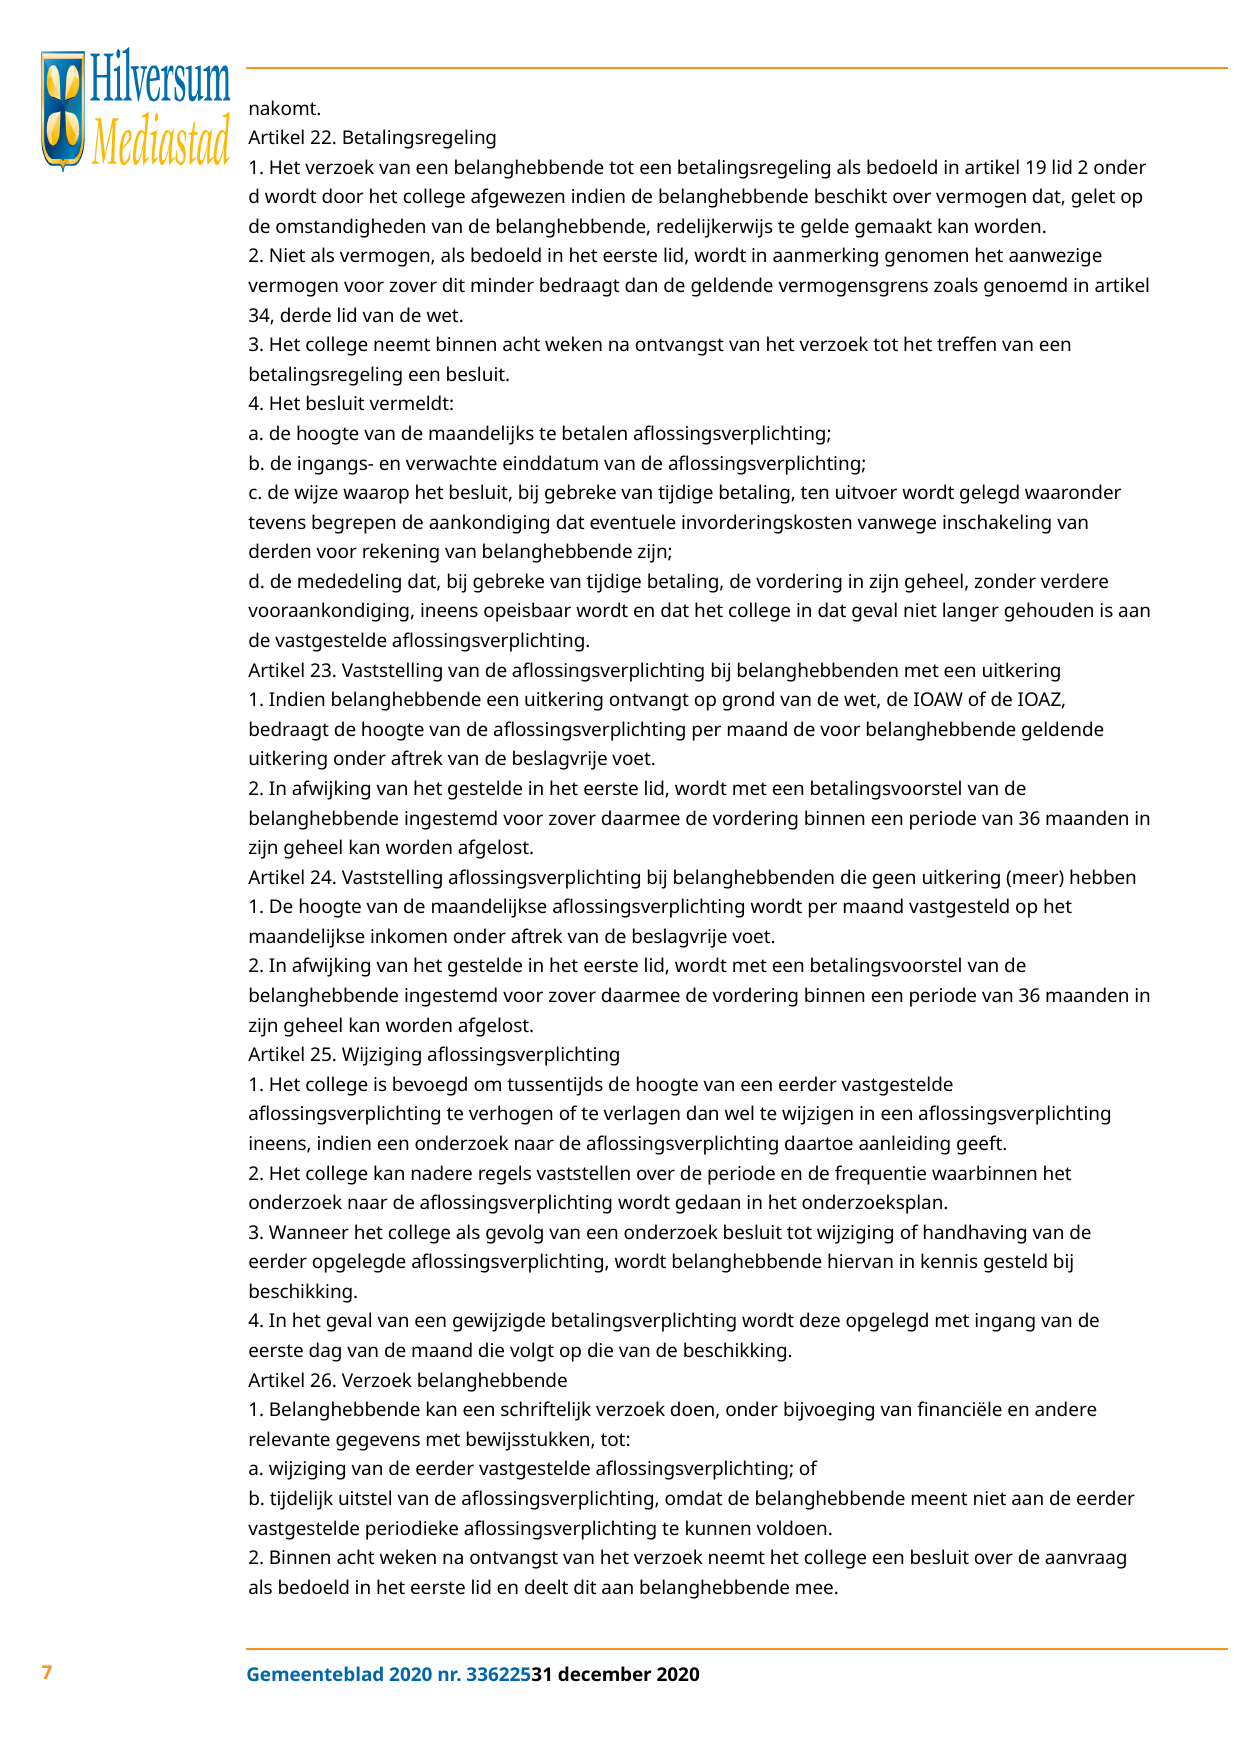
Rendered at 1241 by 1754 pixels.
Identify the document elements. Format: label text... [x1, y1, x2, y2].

text a. wijziging van de eerder vastgestelde aflossingsverplichting; of [248, 1456, 1152, 1481]
text 1. Het verzoek van een belanghebbende tot een betalingsregeling als bedoeld in artikel 19 lid 2 onder d wordt door het college afgewezen indien de belanghebbende beschikt over vermogen dat, gelet op de omstandigheden van de belanghebbende, redelijkerwijs te gelde gemaakt kan worden. [248, 154, 1152, 239]
text Artikel 24. Vaststelling aflossingsverplichting bij belanghebbenden die geen uitkering (meer) hebben [248, 864, 1152, 890]
text 2. In afwijking van het gestelde in het eerste lid, wordt met een betalingsvoorstel van de belanghebbende ingestemd voor zover daarmee de vordering binnen een periode van 36 maanden in zijn geheel kan worden afgelost. [248, 775, 1152, 860]
text 1. De hoogte van de maandelijkse aflossingsverplichting wordt per maand vastgesteld op het maandelijkse inkomen onder aftrek van de beslagvrije voet. [248, 893, 1152, 949]
text nakomt. [248, 95, 1152, 121]
text b. tijdelijk uitstel van de aflossingsverplichting, omdat de belanghebbende meent niet aan de eerder vastgestelde periodieke aflossingsverplichting te kunnen voldoen. [248, 1485, 1152, 1541]
text 4. In het geval van een gewijzigde betalingsverplichting wordt deze opgelegd met ingang van de eerste dag van de maand die volgt op die van de beschikking. [248, 1308, 1152, 1363]
text 3. Het college neemt binnen acht weken na ontvangst van het verzoek tot het treffen van een betalingsregeling een besluit. [248, 331, 1152, 387]
text Artikel 23. Vaststelling van de aflossingsverplichting bij belanghebbenden met een uitkering [248, 657, 1152, 683]
text 1. Belanghebbende kan een schriftelijk verzoek doen, onder bijvoeging van financiële en andere relevante gegevens met bewijsstukken, tot: [248, 1396, 1152, 1452]
text Artikel 22. Betalingsregeling [248, 124, 1152, 150]
text Artikel 26. Verzoek belanghebbende [248, 1367, 1152, 1393]
picture [41, 47, 231, 172]
text 1. Indien belanghebbende een uitkering ontvangt op grond van de wet, de IOAW of de IOAZ, bedraagt de hoogte van de aflossingsverplichting per maand de voor belanghebbende geldende uitkering onder aftrek van de beslagvrije voet. [248, 686, 1152, 771]
text 2. Binnen acht weken na ontvangst van het verzoek neemt het college een besluit over de aanvraag als bedoeld in het eerste lid en deelt dit aan belanghebbende mee. [248, 1544, 1152, 1600]
text 1. Het college is bevoegd om tussentijds de hoogte van een eerder vastgestelde aflossingsverplichting te verhogen of te verlagen dan wel te wijzigen in een aflossingsverplichting ineens, indien een onderzoek naar de aflossingsverplichting daartoe aanleiding geeft. [248, 1071, 1152, 1156]
text Artikel 25. Wijziging aflossingsverplichting [248, 1041, 1152, 1067]
text 2. In afwijking van het gestelde in het eerste lid, wordt met een betalingsvoorstel van de belanghebbende ingestemd voor zover daarmee de vordering binnen een periode van 36 maanden in zijn geheel kan worden afgelost. [248, 953, 1152, 1038]
text c. de wijze waarop het besluit, bij gebreke van tijdige betaling, ten uitvoer wordt gelegd waaronder tevens begrepen de aankondiging dat eventuele invorderingskosten vanwege inschakeling van derden voor rekening van belanghebbende zijn; [248, 479, 1152, 564]
text 3. Wanneer het college als gevolg van een onderzoek besluit tot wijziging of handhaving van de eerder opgelegde aflossingsverplichting, wordt belanghebbende hiervan in kennis gesteld bij beschikking. [248, 1219, 1152, 1304]
text b. de ingangs- en verwachte einddatum van de aflossingsverplichting; [248, 450, 1152, 476]
text d. de mededeling dat, bij gebreke van tijdige betaling, de vordering in zijn geheel, zonder verdere vooraankondiging, ineens opeisbaar wordt en dat het college in dat geval niet langer gehouden is aan de vastgestelde aflossingsverplichting. [248, 568, 1152, 653]
text 4. Het besluit vermeldt: [248, 391, 1152, 416]
text 2. Niet als vermogen, als bedoeld in het eerste lid, wordt in aanmerking genomen het aanwezige vermogen voor zover dit minder bedraagt dan de geldende vermogensgrens zoals genoemd in artikel 34, derde lid van de wet. [248, 243, 1152, 328]
text a. de hoogte van de maandelijks te betalen aflossingsverplichting; [248, 420, 1152, 446]
text 2. Het college kan nadere regels vaststellen over de periode en de frequentie waarbinnen het onderzoek naar de aflossingsverplichting wordt gedaan in het onderzoeksplan. [248, 1160, 1152, 1215]
